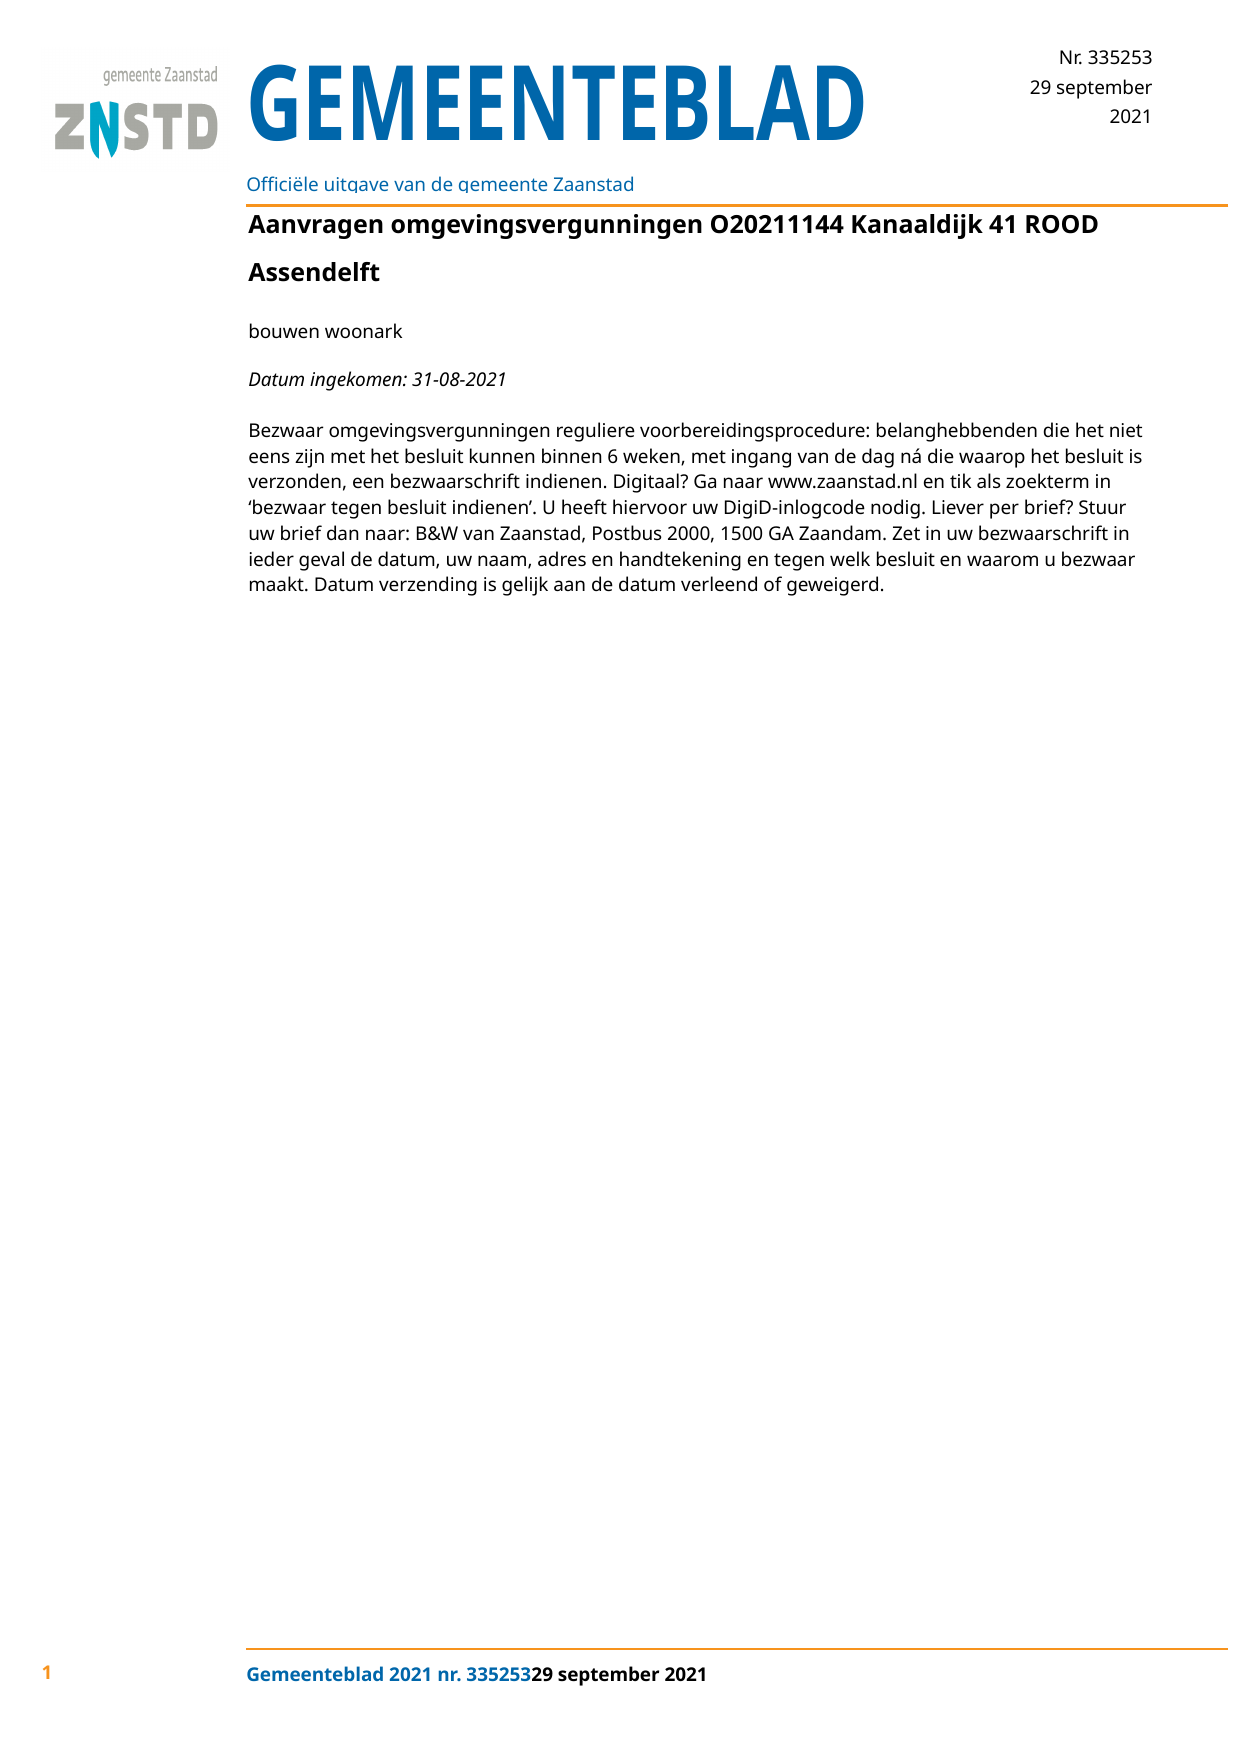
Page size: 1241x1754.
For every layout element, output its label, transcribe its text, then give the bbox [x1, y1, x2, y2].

text Aanvragen omgevingsvergunningen O20211144 Kanaaldijk 41 ROOD Assendelft [248, 207, 1152, 288]
text Datum ingekomen: 31-08-2021 [248, 366, 1152, 391]
text bouwen woonark [248, 318, 1152, 344]
picture [41, 47, 231, 172]
text Bezwaar omgevingsvergunningen reguliere voorbereidingsprocedure: belanghebbenden die het niet eens zijn met het besluit kunnen binnen 6 weken, met ingang van de dag ná die waarop het besluit is verzonden, een bezwaarschrift indienen. Digitaal? Ga naar www.zaanstad.nl en tik als zoekterm in ‘bezwaar tegen besluit indienen’. U heeft hiervoor uw DigiD-inlogcode nodig. Liever per brief? Stuur uw brief dan naar: B&W van Zaanstad, Postbus 2000, 1500 GA Zaandam. Zet in uw bezwaarschrift in ieder geval de datum, uw naam, adres en handtekening en tegen welk besluit en waarom u bezwaar maakt. Datum verzending is gelijk aan de datum verleend of geweigerd. [248, 417, 1152, 597]
